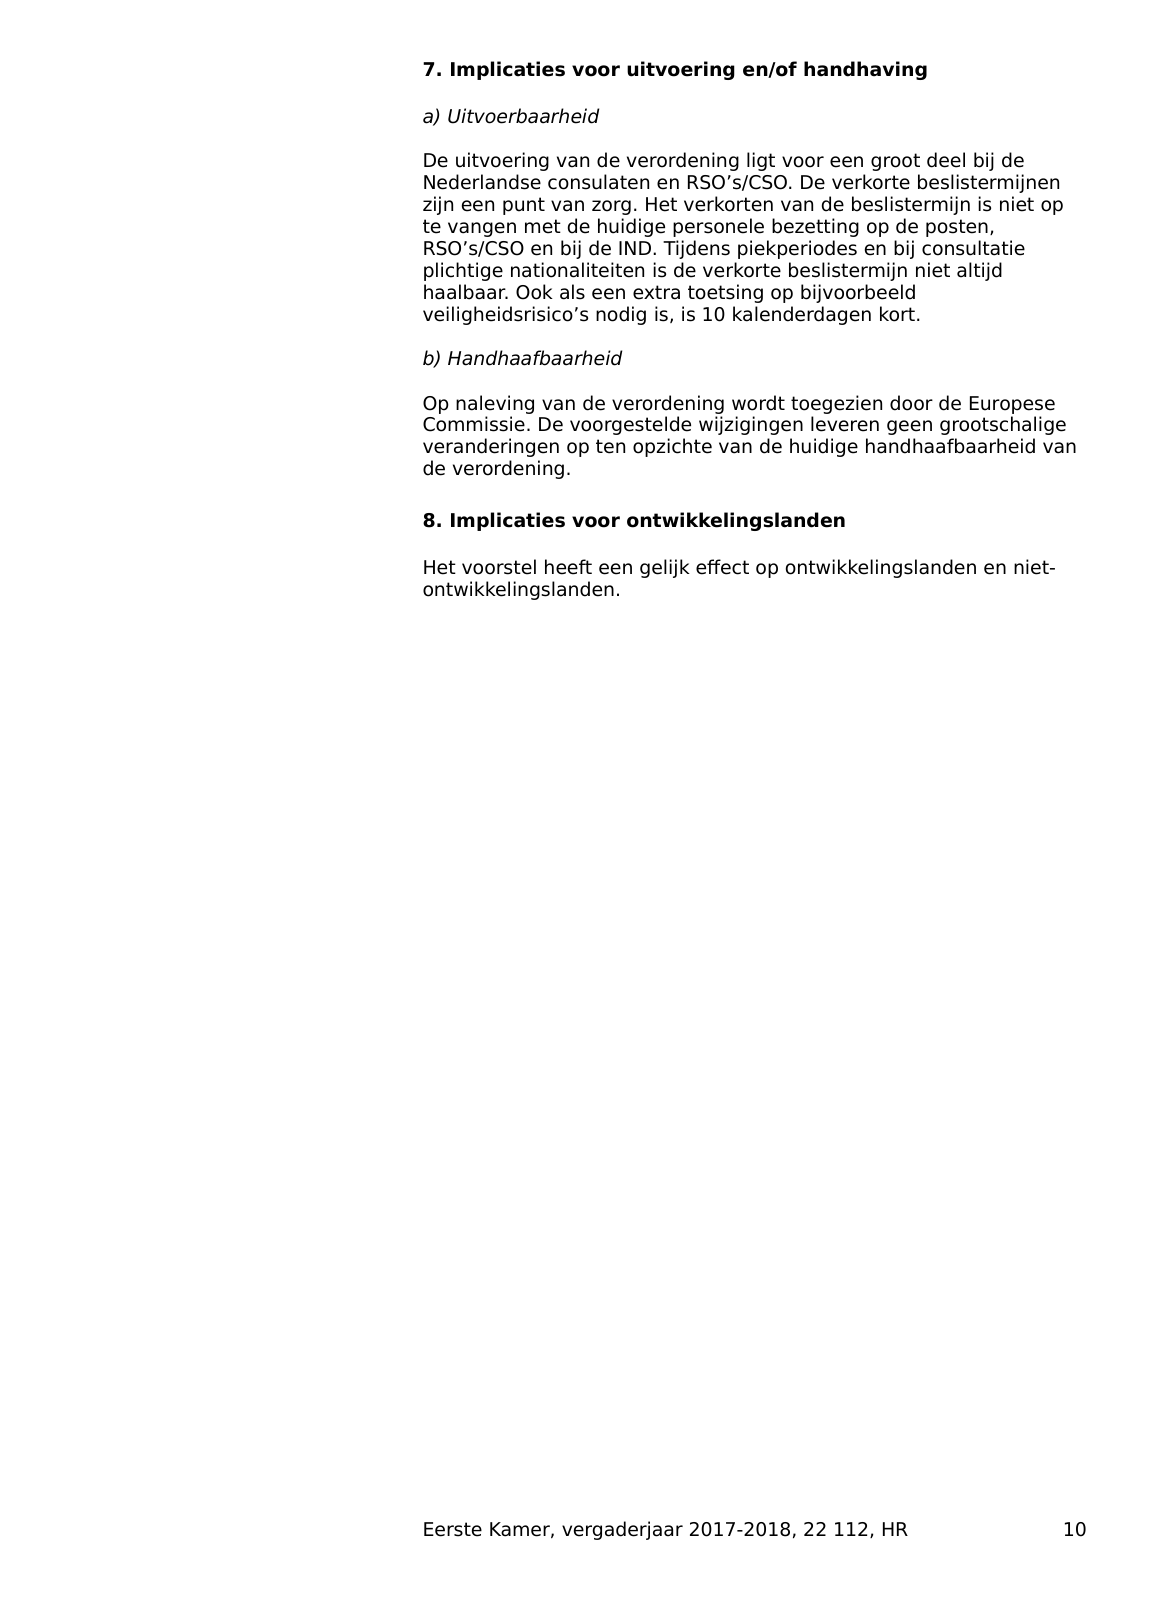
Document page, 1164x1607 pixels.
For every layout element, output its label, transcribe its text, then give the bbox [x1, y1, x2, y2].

subtitle 7. Implicaties voor uitvoering en/of handhaving [422, 59, 1087, 81]
subtitle 8. Implicaties voor ontwikkelingslanden [422, 510, 1087, 532]
subtitle a) Uitvoerbaarheid [422, 106, 1087, 128]
subtitle b) Handhaafbaarheid [422, 348, 1087, 370]
text De uitvoering van de verordening ligt voor een groot deel bij de Nederlandse consulaten en RSO’s/CSO. De verkorte beslistermijnen zijn een punt van zorg. Het verkorten van de beslistermijn is niet op te vangen met de huidige personele bezetting op de posten, RSO’s/CSO en bij de IND. Tijdens piekperiodes en bij consultatie plichtige nationaliteiten is de verkorte beslistermijn niet altijd haalbaar. Ook als een extra toetsing op bijvoorbeeld veiligheidsrisico’s nodig is, is 10 kalenderdagen kort. [422, 150, 1087, 326]
text Het voorstel heeft een gelijk effect op ontwikkelingslanden en niet-ontwikkelingslanden. [422, 557, 1087, 601]
text Op naleving van de verordening wordt toegezien door de Europese Commissie. De voorgestelde wijzigingen leveren geen grootschalige veranderingen op ten opzichte van de huidige handhaafbaarheid van de verordening. [422, 392, 1087, 480]
